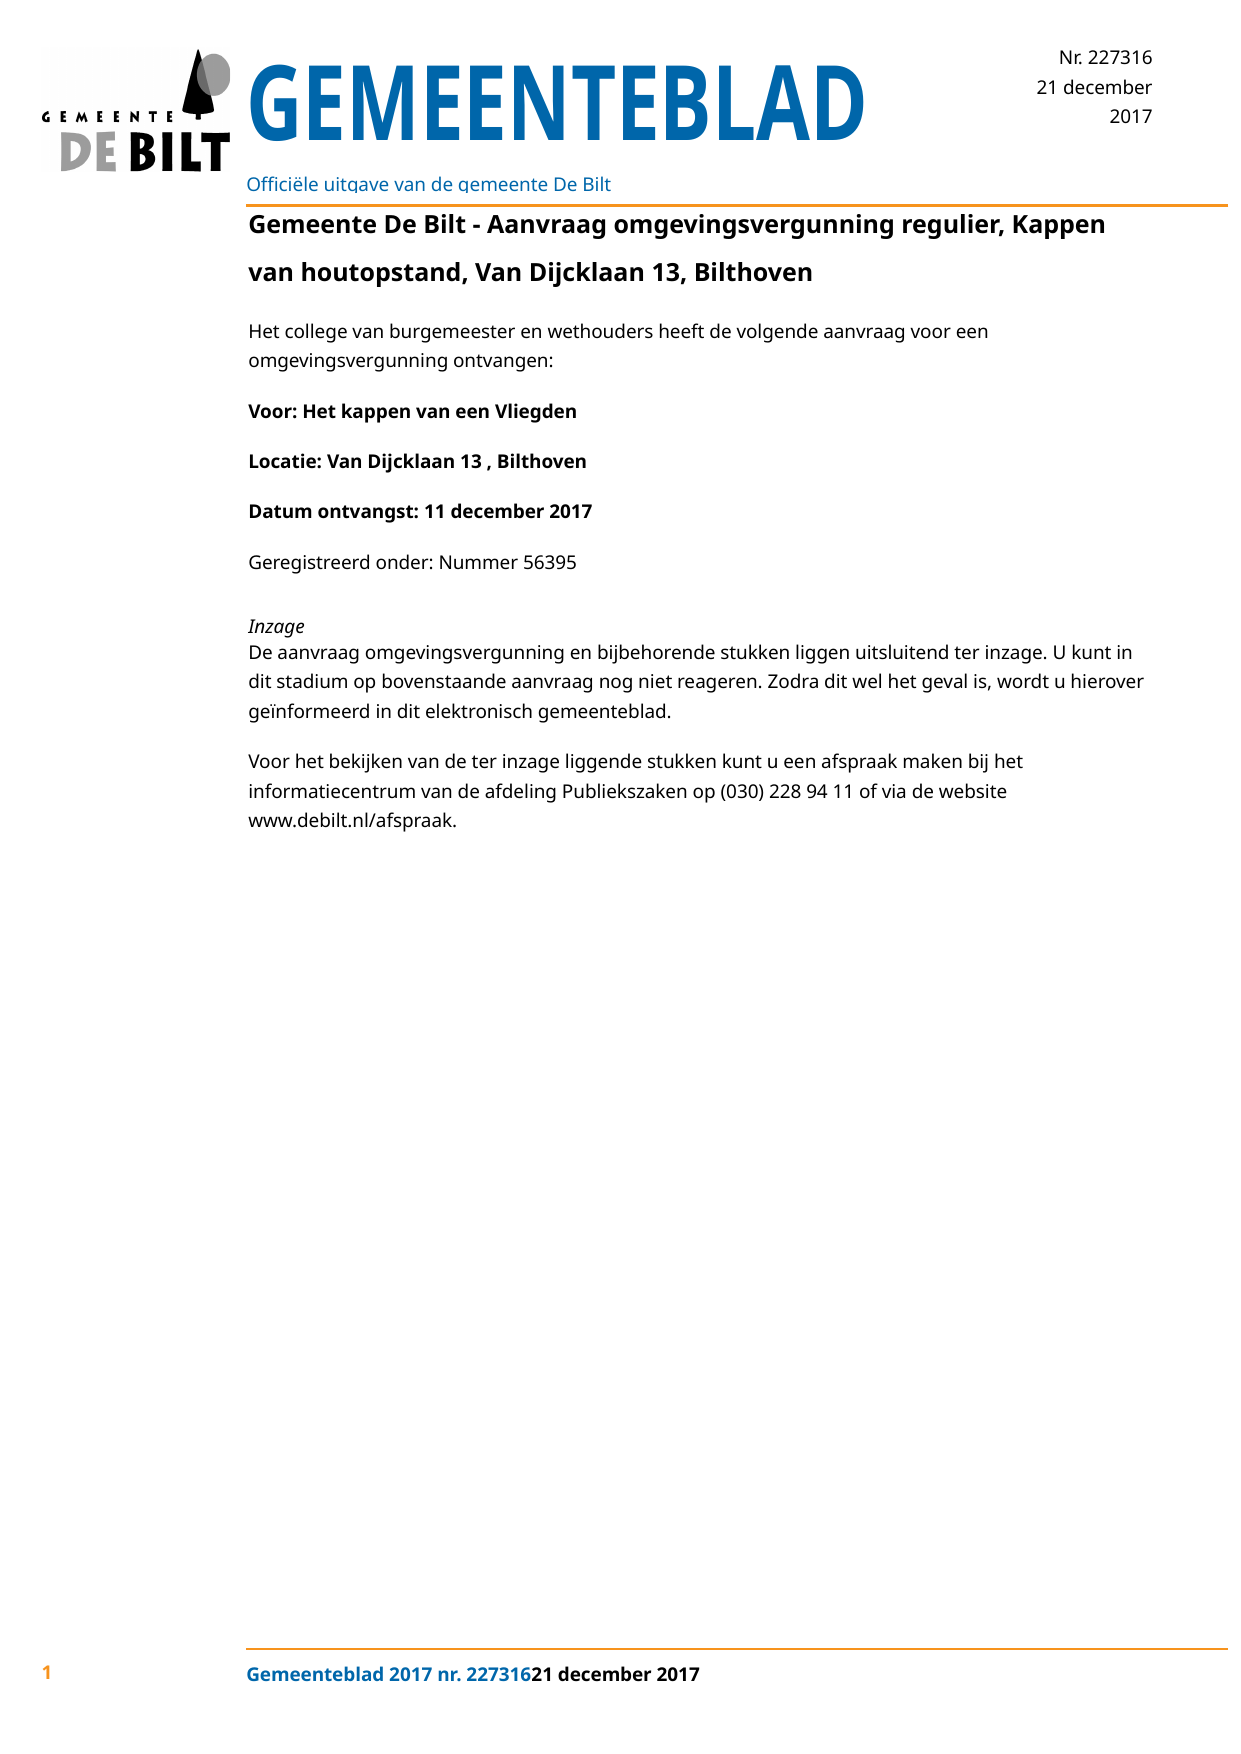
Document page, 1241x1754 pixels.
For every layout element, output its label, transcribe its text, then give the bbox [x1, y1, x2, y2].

text De aanvraag omgevingsvergunning en bijbehorende stukken liggen uitsluitend ter inzage. U kunt in dit stadium op bovenstaande aanvraag nog niet reageren. Zodra dit wel het geval is, wordt u hierover geïnformeerd in dit elektronisch gemeenteblad. [248, 639, 1152, 724]
text Locatie: Van Dijcklaan 13 , Bilthoven [248, 448, 1152, 474]
text Het college van burgemeester en wethouders heeft de volgende aanvraag voor een omgevingsvergunning ontvangen: [248, 318, 1152, 373]
text Voor: Het kappen van een Vliegden [248, 398, 1152, 424]
text Voor het bekijken van de ter inzage liggende stukken kunt u een afspraak maken bij het informatiecentrum van de afdeling Publiekszaken op (030) 228 94 11 of via de website www.debilt.nl/afspraak. [248, 748, 1152, 833]
text Gemeente De Bilt - Aanvraag omgevingsvergunning regulier, Kappen van houtopstand, Van Dijcklaan 13, Bilthoven [248, 207, 1152, 288]
text Geregistreerd onder: Nummer 56395 [248, 549, 1152, 575]
text Inzage [248, 613, 1152, 639]
text Datum ontvangst: 11 december 2017 [248, 499, 1152, 524]
picture [41, 47, 231, 172]
